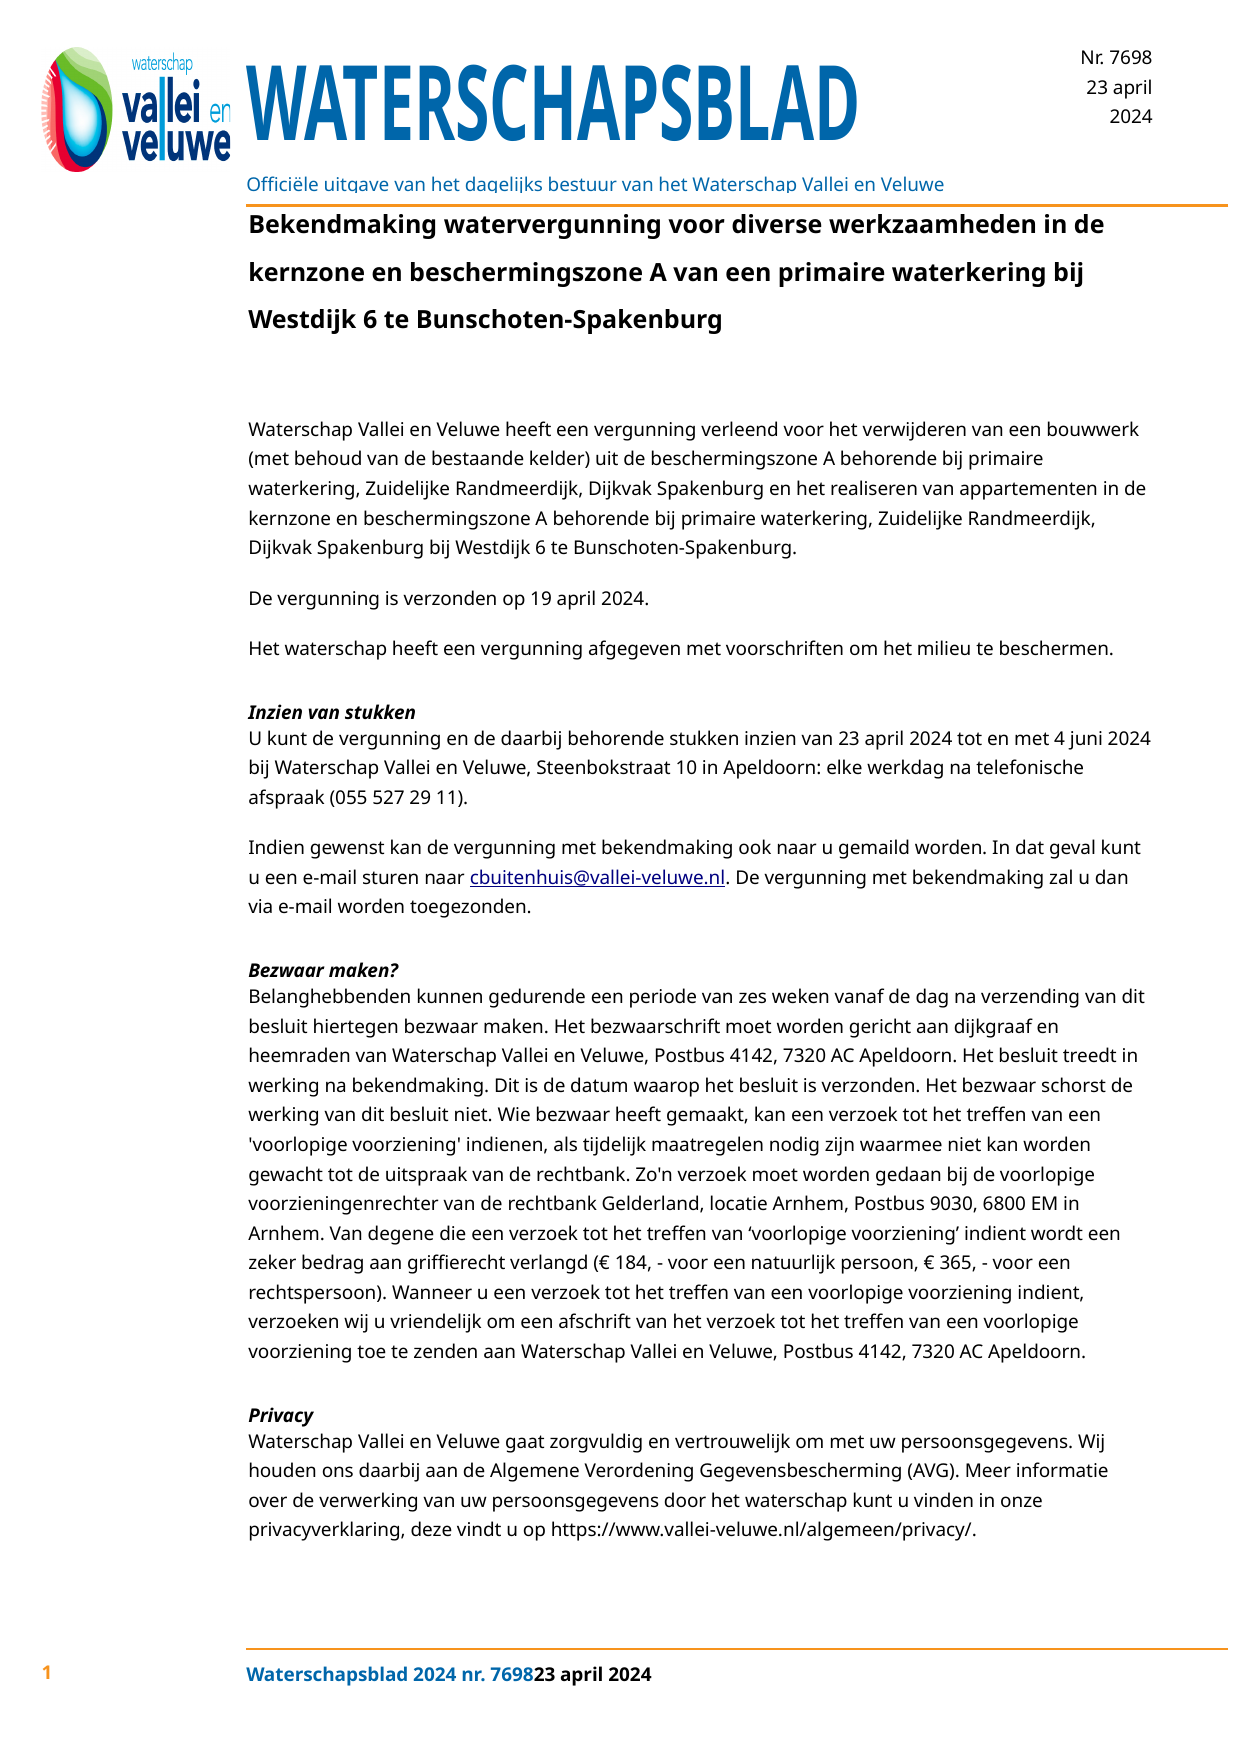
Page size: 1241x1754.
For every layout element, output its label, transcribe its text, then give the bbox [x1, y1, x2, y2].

text Waterschap Vallei en Veluwe heeft een vergunning verleend voor het verwijderen van een bouwwerk (met behoud van de bestaande kelder) uit de beschermingszone A behorende bij primaire waterkering, Zuidelijke Randmeerdijk, Dijkvak Spakenburg en het realiseren van appartementen in de kernzone en beschermingszone A behorende bij primaire waterkering, Zuidelijke Randmeerdijk, Dijkvak Spakenburg bij Westdijk 6 te Bunschoten-Spakenburg. [248, 416, 1152, 560]
text Privacy [248, 1402, 1152, 1428]
picture [41, 47, 231, 172]
text Belanghebbenden kunnen gedurende een periode van zes weken vanaf de dag na verzending van dit besluit hiertegen bezwaar maken. Het bezwaarschrift moet worden gericht aan dijkgraaf en heemraden van Waterschap Vallei en Veluwe, Postbus 4142, 7320 AC Apeldoorn. Het besluit treedt in werking na bekendmaking. Dit is de datum waarop het besluit is verzonden. Het bezwaar schorst de werking van dit besluit niet. Wie bezwaar heeft gemaakt, kan een verzoek tot het treffen van een 'voorlopige voorziening' indienen, als tijdelijk maatregelen nodig zijn waarmee niet kan worden gewacht tot de uitspraak van de rechtbank. Zo'n verzoek moet worden gedaan bij de voorlopige voorzieningenrechter van de rechtbank Gelderland, locatie Arnhem, Postbus 9030, 6800 EM in Arnhem. Van degene die een verzoek tot het treffen van ‘voorlopige voorziening’ indient wordt een zeker bedrag aan griffierecht verlangd (€ 184, - voor een natuurlijk persoon, € 365, - voor een rechtspersoon). Wanneer u een verzoek tot het treffen van een voorlopige voorziening indient, verzoeken wij u vriendelijk om een afschrift van het verzoek tot het treffen van een voorlopige voorziening toe te zenden aan Waterschap Vallei en Veluwe, Postbus 4142, 7320 AC Apeldoorn. [248, 983, 1152, 1364]
text Het waterschap heeft een vergunning afgegeven met voorschriften om het milieu te beschermen. [248, 635, 1152, 661]
text U kunt de vergunning en de daarbij behorende stukken inzien van 23 april 2024 tot en met 4 juni 2024 bij Waterschap Vallei en Veluwe, Steenbokstraat 10 in Apeldoorn: elke werkdag na telefonische afspraak (055 527 29 11). [248, 725, 1152, 810]
text Bezwaar maken? [248, 957, 1152, 983]
text Indien gewenst kan de vergunning met bekendmaking ook naar u gemaild worden. In dat geval kunt u een e-mail sturen naar cbuitenhuis@vallei-veluwe.nl. De vergunning met bekendmaking zal u dan via e-mail worden toegezonden. [248, 834, 1152, 919]
text Bekendmaking watervergunning voor diverse werkzaamheden in de kernzone en beschermingszone A van een primaire waterkering bij Westdijk 6 te Bunschoten-Spakenburg [248, 207, 1152, 336]
text Waterschap Vallei en Veluwe gaat zorgvuldig en vertrouwelijk om met uw persoonsgegevens. Wij houden ons daarbij aan de Algemene Verordening Gegevensbescherming (AVG). Meer informatie over de verwerking van uw persoonsgegevens door het waterschap kunt u vinden in onze privacyverklaring, deze vindt u op https://www.vallei-veluwe.nl/algemeen/privacy/. [248, 1428, 1152, 1542]
text Inzien van stukken [248, 699, 1152, 725]
text De vergunning is verzonden op 19 april 2024. [248, 585, 1152, 610]
